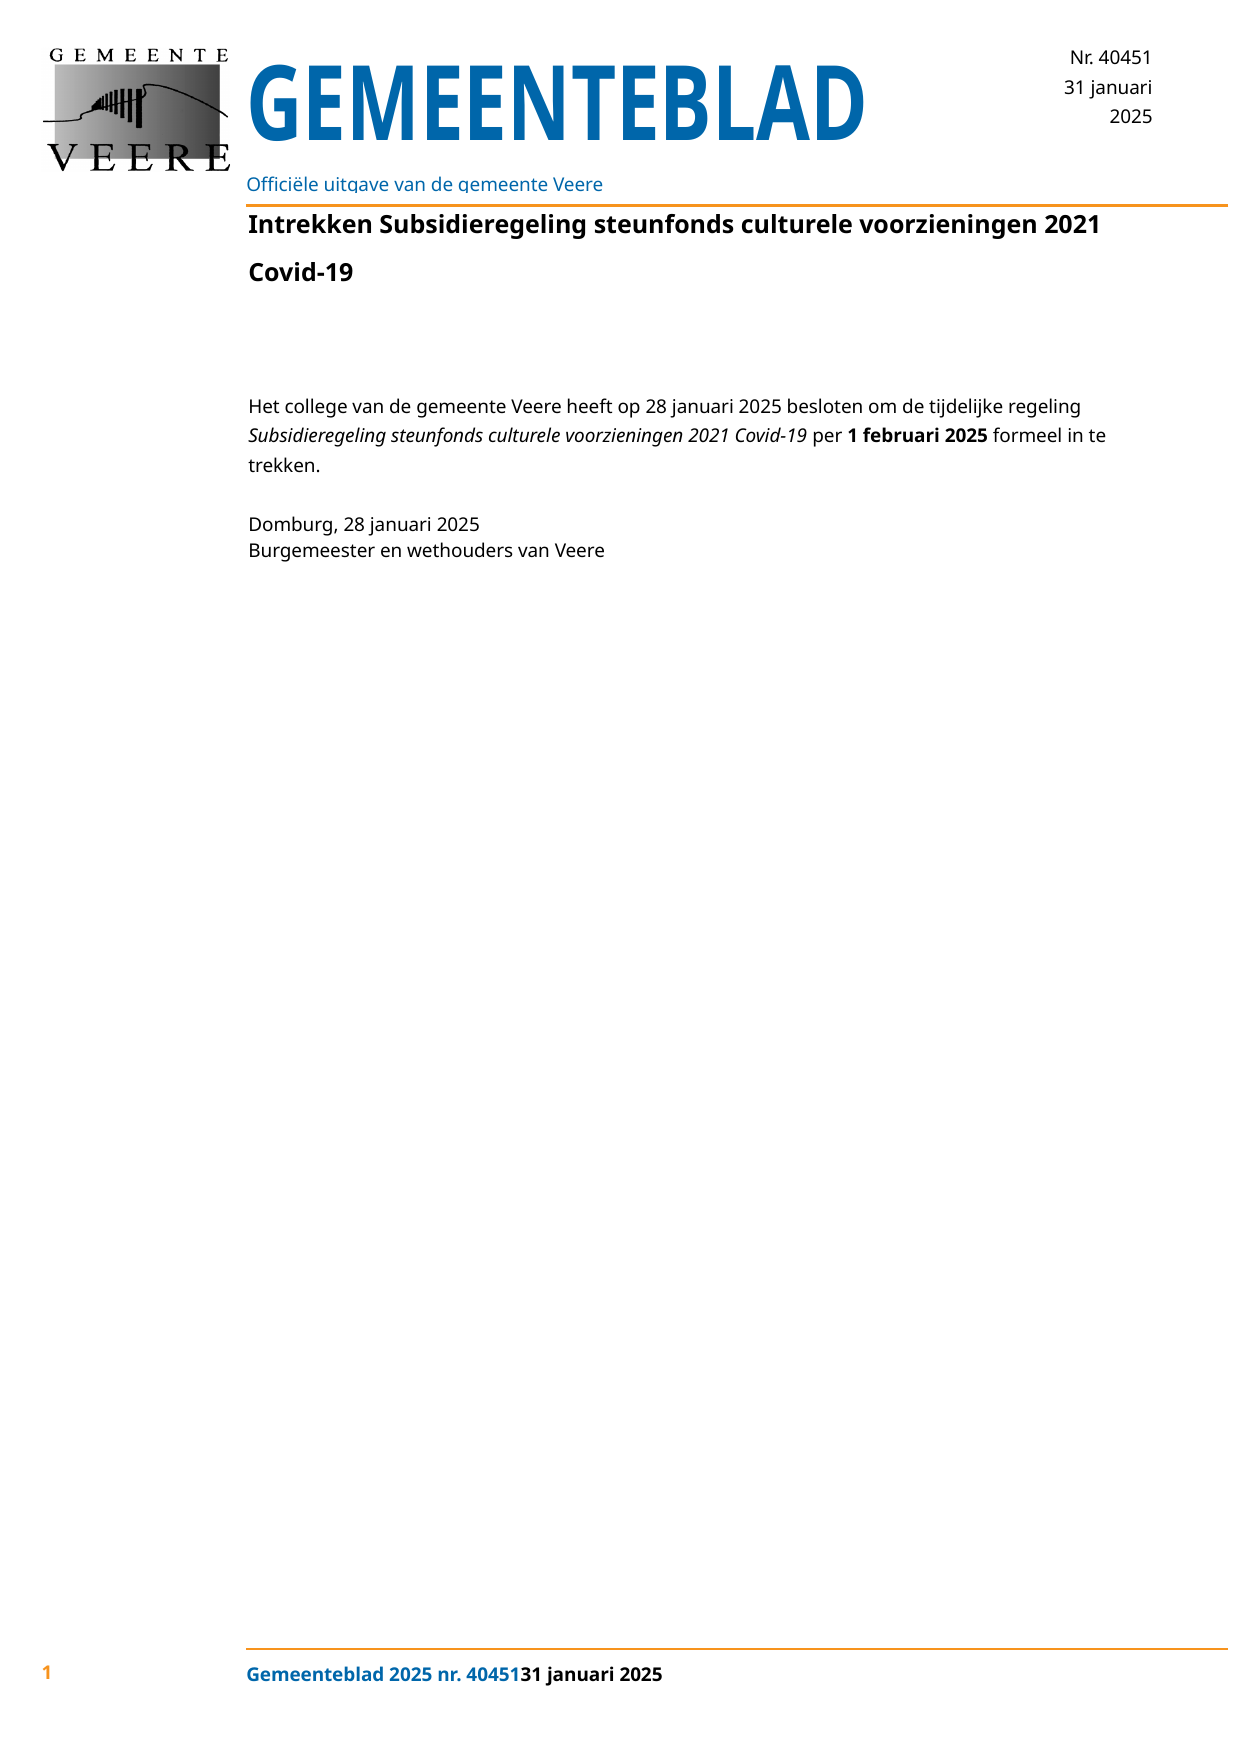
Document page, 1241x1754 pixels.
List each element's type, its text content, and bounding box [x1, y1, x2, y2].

text Domburg, 28 januari 2025 [248, 511, 1152, 537]
text Burgemeester en wethouders van Veere [248, 537, 1152, 563]
picture [41, 47, 231, 172]
text Intrekken Subsidieregeling steunfonds culturele voorzieningen 2021 Covid-19 [248, 207, 1152, 288]
text Het college van de gemeente Veere heeft op 28 januari 2025 besloten om de tijdelijke regeling Subsidieregeling steunfonds culturele voorzieningen 2021 Covid-19 per 1 februari 2025 formeel in te trekken. [248, 393, 1152, 478]
